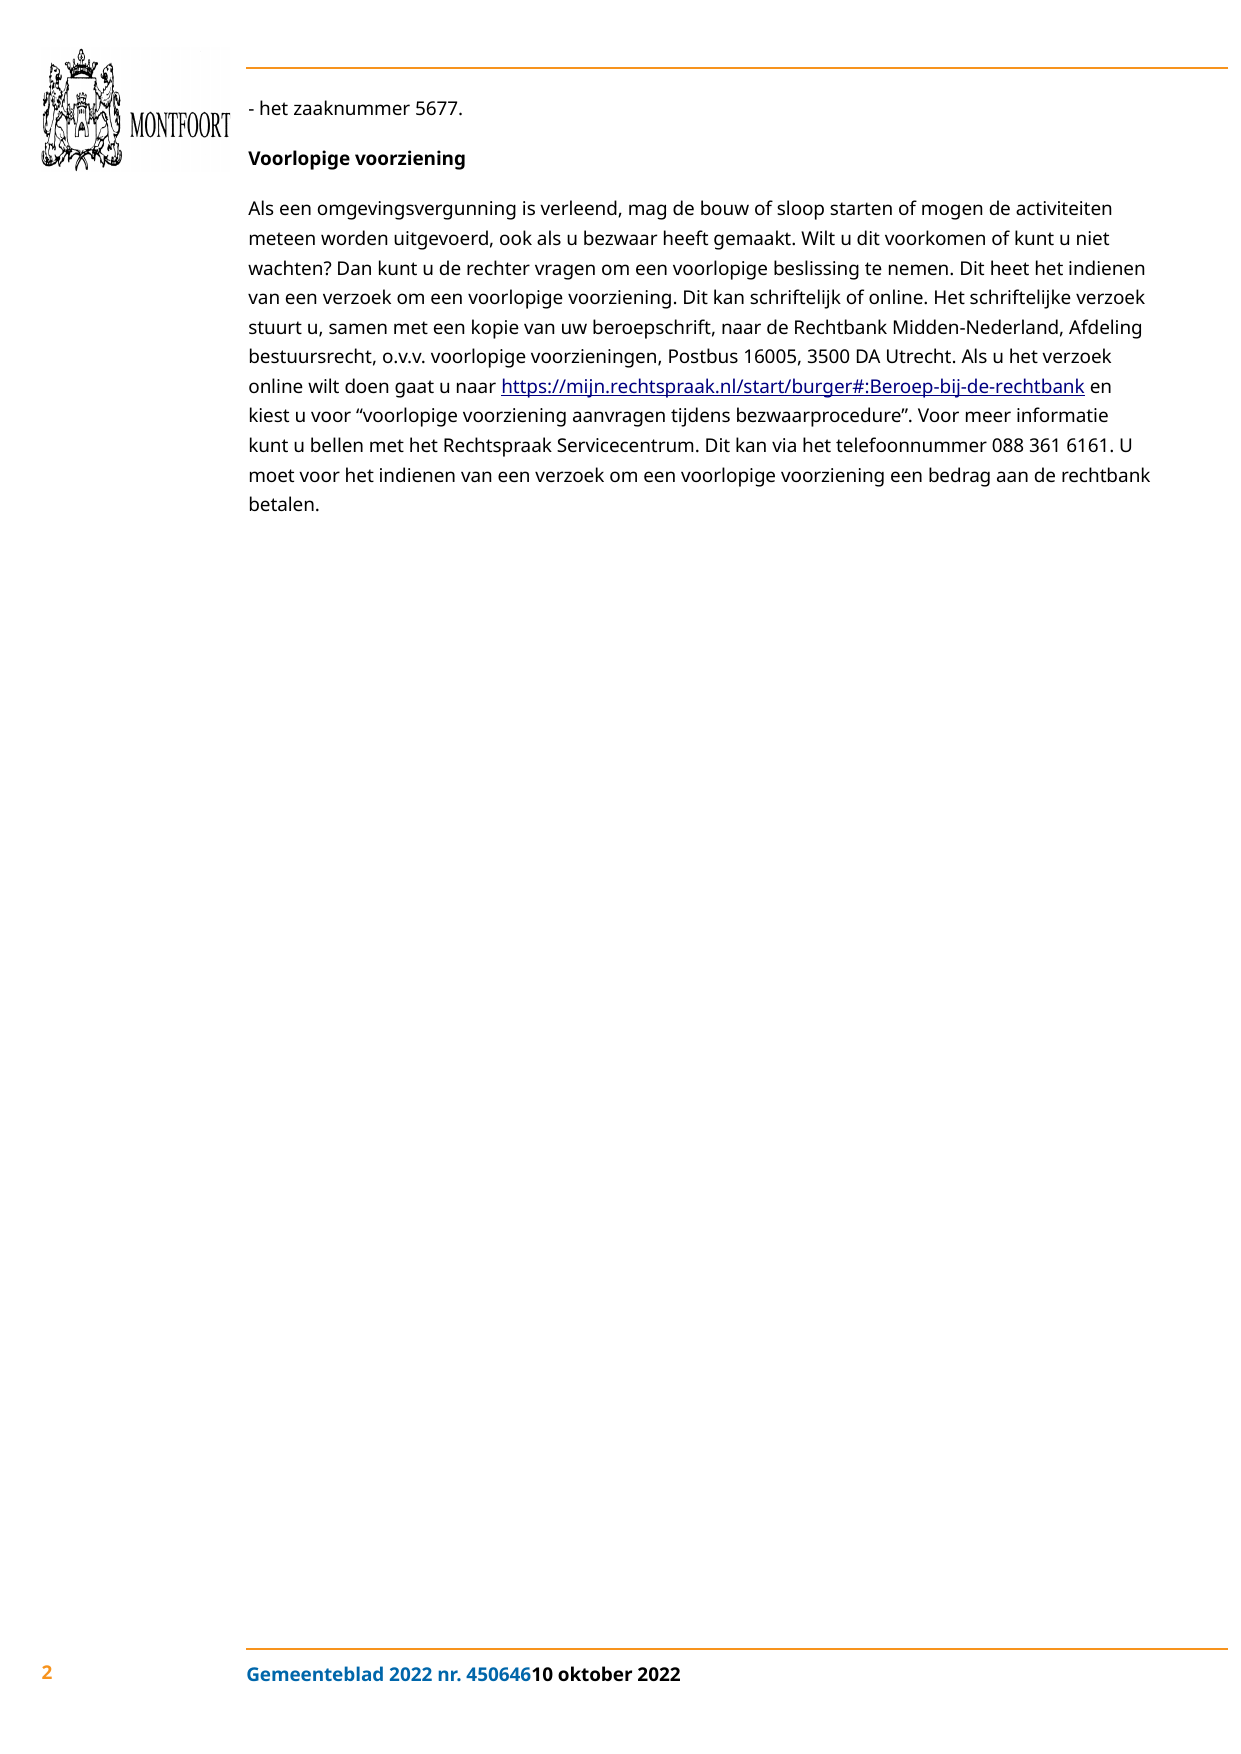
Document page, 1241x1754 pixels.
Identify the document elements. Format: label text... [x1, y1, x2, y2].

text Als een omgevingsvergunning is verleend, mag de bouw of sloop starten of mogen de activiteiten meteen worden uitgevoerd, ook als u bezwaar heeft gemaakt. Wilt u dit voorkomen of kunt u niet wachten? Dan kunt u de rechter vragen om een voorlopige beslissing te nemen. Dit heet het indienen van een verzoek om een voorlopige voorziening. Dit kan schriftelijk of online. Het schriftelijke verzoek stuurt u, samen met een kopie van uw beroepschrift, naar de Rechtbank Midden-Nederland, Afdeling bestuursrecht, o.v.v. voorlopige voorzieningen, Postbus 16005, 3500 DA Utrecht. Als u het verzoek online wilt doen gaat u naar https://mijn.rechtspraak.nl/start/burger#:Beroep-bij-de-rechtbank en kiest u voor “voorlopige voorziening aanvragen tijdens bezwaarprocedure”. Voor meer informatie kunt u bellen met het Rechtspraak Servicecentrum. Dit kan via het telefoonnummer 088 361 6161. U moet voor het indienen van een verzoek om een voorlopige voorziening een bedrag aan de rechtbank betalen. [248, 196, 1152, 517]
text Voorlopige voorziening [248, 145, 1152, 171]
text - het zaaknummer 5677. [248, 95, 1152, 121]
picture [41, 47, 231, 172]
